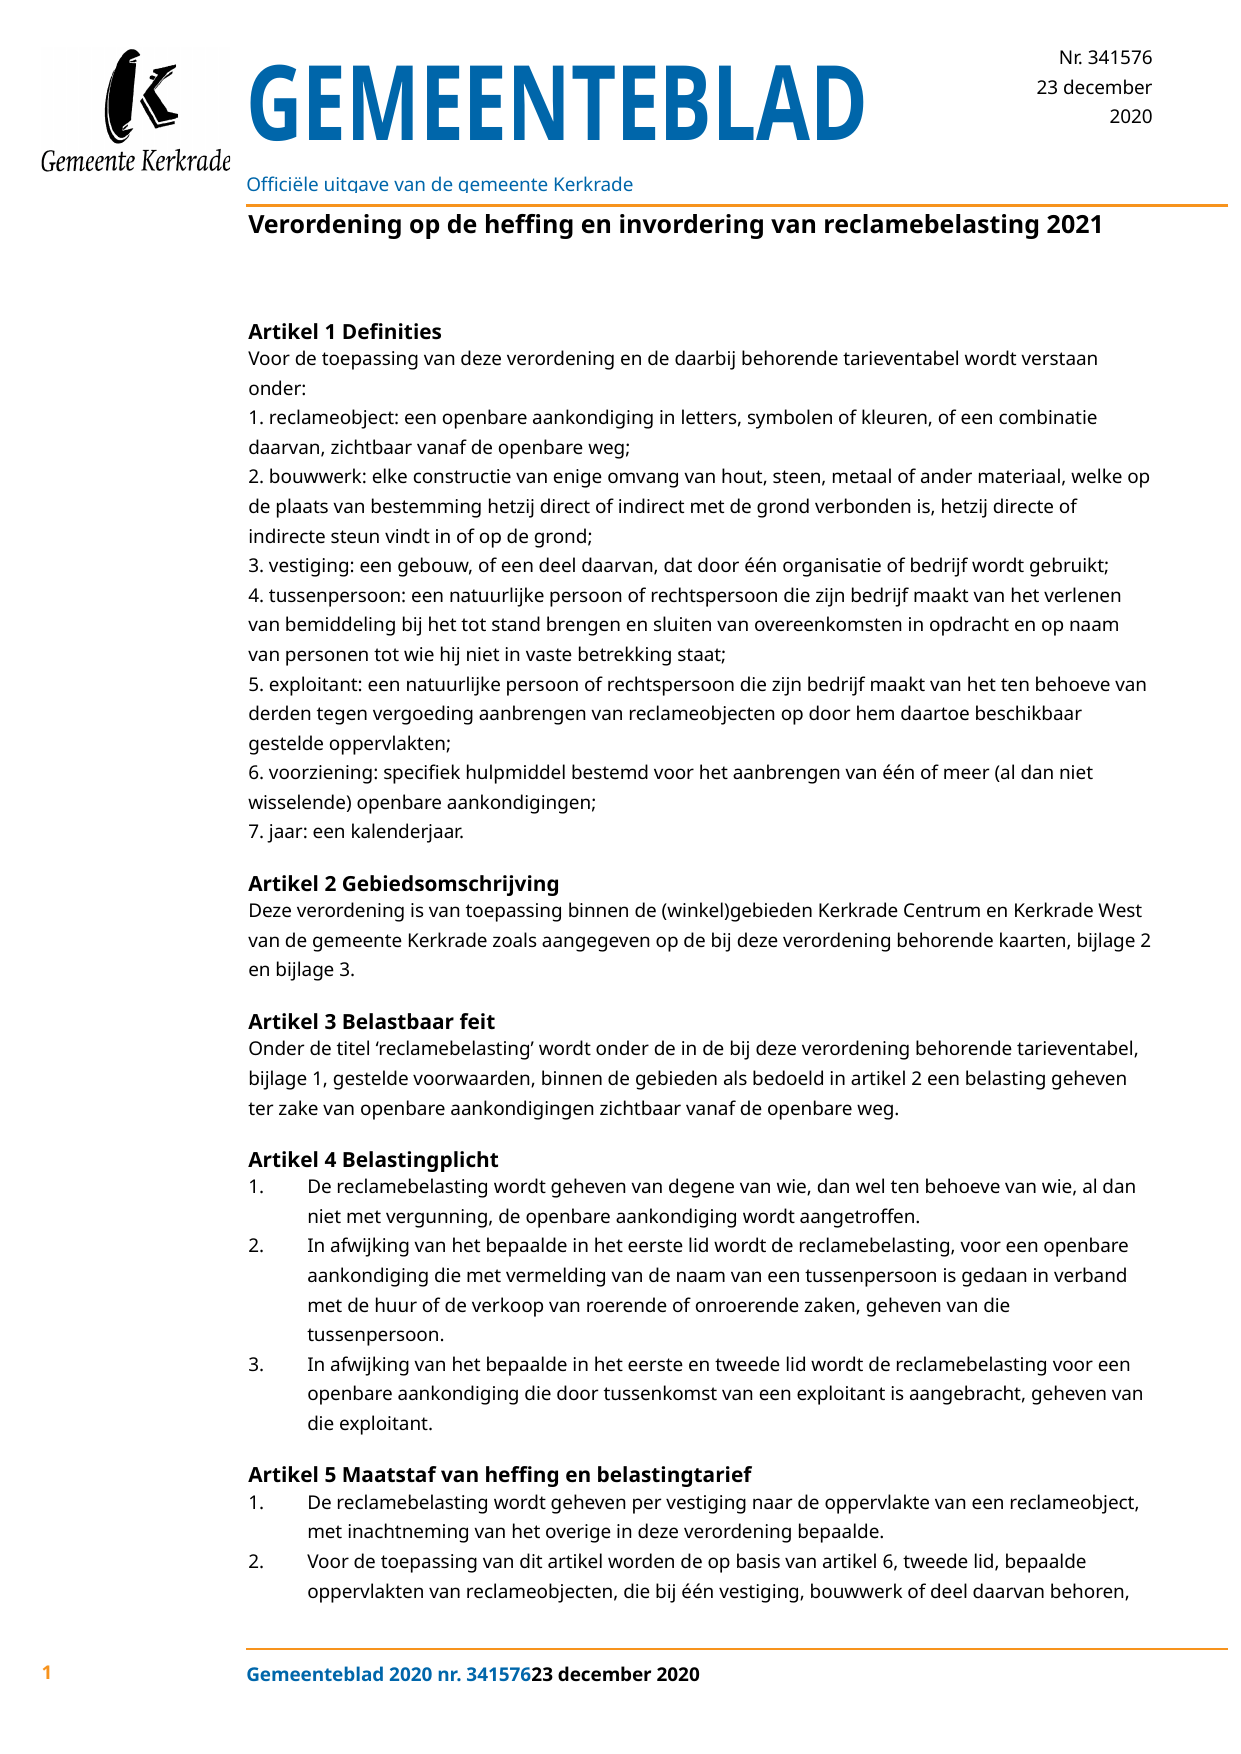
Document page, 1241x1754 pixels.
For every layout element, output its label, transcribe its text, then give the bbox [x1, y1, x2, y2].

text 2. bouwwerk: elke constructie van enige omvang van hout, steen, metaal of ander materiaal, welke op de plaats van bestemming hetzij direct of indirect met de grond verbonden is, hetzij directe of indirecte steun vindt in of op de grond; [248, 464, 1152, 548]
text Artikel 2 Gebiedsomschrijving [248, 869, 1152, 897]
text 5. exploitant: een natuurlijke persoon of rechtspersoon die zijn bedrijf maakt van het ten behoeve van derden tegen vergoeding aanbrengen van reclameobjecten op door hem daartoe beschikbaar gestelde oppervlakten; [248, 671, 1152, 756]
text Voor de toepassing van deze verordening en de daarbij behorende tarieventabel wordt verstaan onder: [248, 345, 1152, 401]
text Onder de titel ‘reclamebelasting’ wordt onder de in de bij deze verordening behorende tarieventabel, bijlage 1, gestelde voorwaarden, binnen de gebieden als bedoeld in artikel 2 een belasting geheven ter zake van openbare aankondigingen zichtbaar vanaf de openbare weg. [248, 1036, 1152, 1120]
text 6. voorziening: specifiek hulpmiddel bestemd voor het aanbrengen van één of meer (al dan niet wisselende) openbare aankondigingen; [248, 759, 1152, 815]
list De reclamebelasting wordt geheven van degene van wie, dan wel ten behoeve van wie, al dan niet met vergunning, de openbare aankondiging wordt aangetroffen. [248, 1173, 1152, 1229]
picture [41, 47, 231, 172]
text Verordening op de heffing en invordering van reclamebelasting 2021 [248, 207, 1152, 241]
list In afwijking van het bepaalde in het eerste lid wordt de reclamebelasting, voor een openbare aankondiging die met vermelding van de naam van een tussenpersoon is gedaan in verband met de huur of de verkoop van roerende of onroerende zaken, geheven van die tussenpersoon. [248, 1233, 1152, 1347]
text 7. jaar: een kalenderjaar. [248, 819, 1152, 844]
text Artikel 3 Belastbaar feit [248, 1007, 1152, 1036]
text Deze verordening is van toepassing binnen de (winkel)gebieden Kerkrade Centrum en Kerkrade West van de gemeente Kerkrade zoals aangegeven op de bij deze verordening behorende kaarten, bijlage 2 en bijlage 3. [248, 897, 1152, 982]
text Artikel 1 Definities [248, 317, 1152, 345]
text 3. vestiging: een gebouw, of een deel daarvan, dat door één organisatie of bedrijf wordt gebruikt; [248, 552, 1152, 578]
text Artikel 4 Belastingplicht [248, 1145, 1152, 1173]
text Artikel 5 Maatstaf van heffing en belastingtarief [248, 1461, 1152, 1489]
list Voor de toepassing van dit artikel worden de op basis van artikel 6, tweede lid, bepaalde oppervlakten van reclameobjecten, die bij één vestiging, bouwwerk of deel daarvan behoren, [248, 1548, 1152, 1603]
list In afwijking van het bepaalde in het eerste en tweede lid wordt de reclamebelasting voor een openbare aankondiging die door tussenkomst van een exploitant is aangebracht, geheven van die exploitant. [248, 1351, 1152, 1436]
text 4. tussenpersoon: een natuurlijke persoon of rechtspersoon die zijn bedrijf maakt van het verlenen van bemiddeling bij het tot stand brengen en sluiten van overeenkomsten in opdracht en op naam van personen tot wie hij niet in vaste betrekking staat; [248, 582, 1152, 667]
list De reclamebelasting wordt geheven per vestiging naar de oppervlakte van een reclameobject, met inachtneming van het overige in deze verordening bepaalde. [248, 1489, 1152, 1544]
text 1. reclameobject: een openbare aankondiging in letters, symbolen of kleuren, of een combinatie daarvan, zichtbaar vanaf de openbare weg; [248, 404, 1152, 460]
